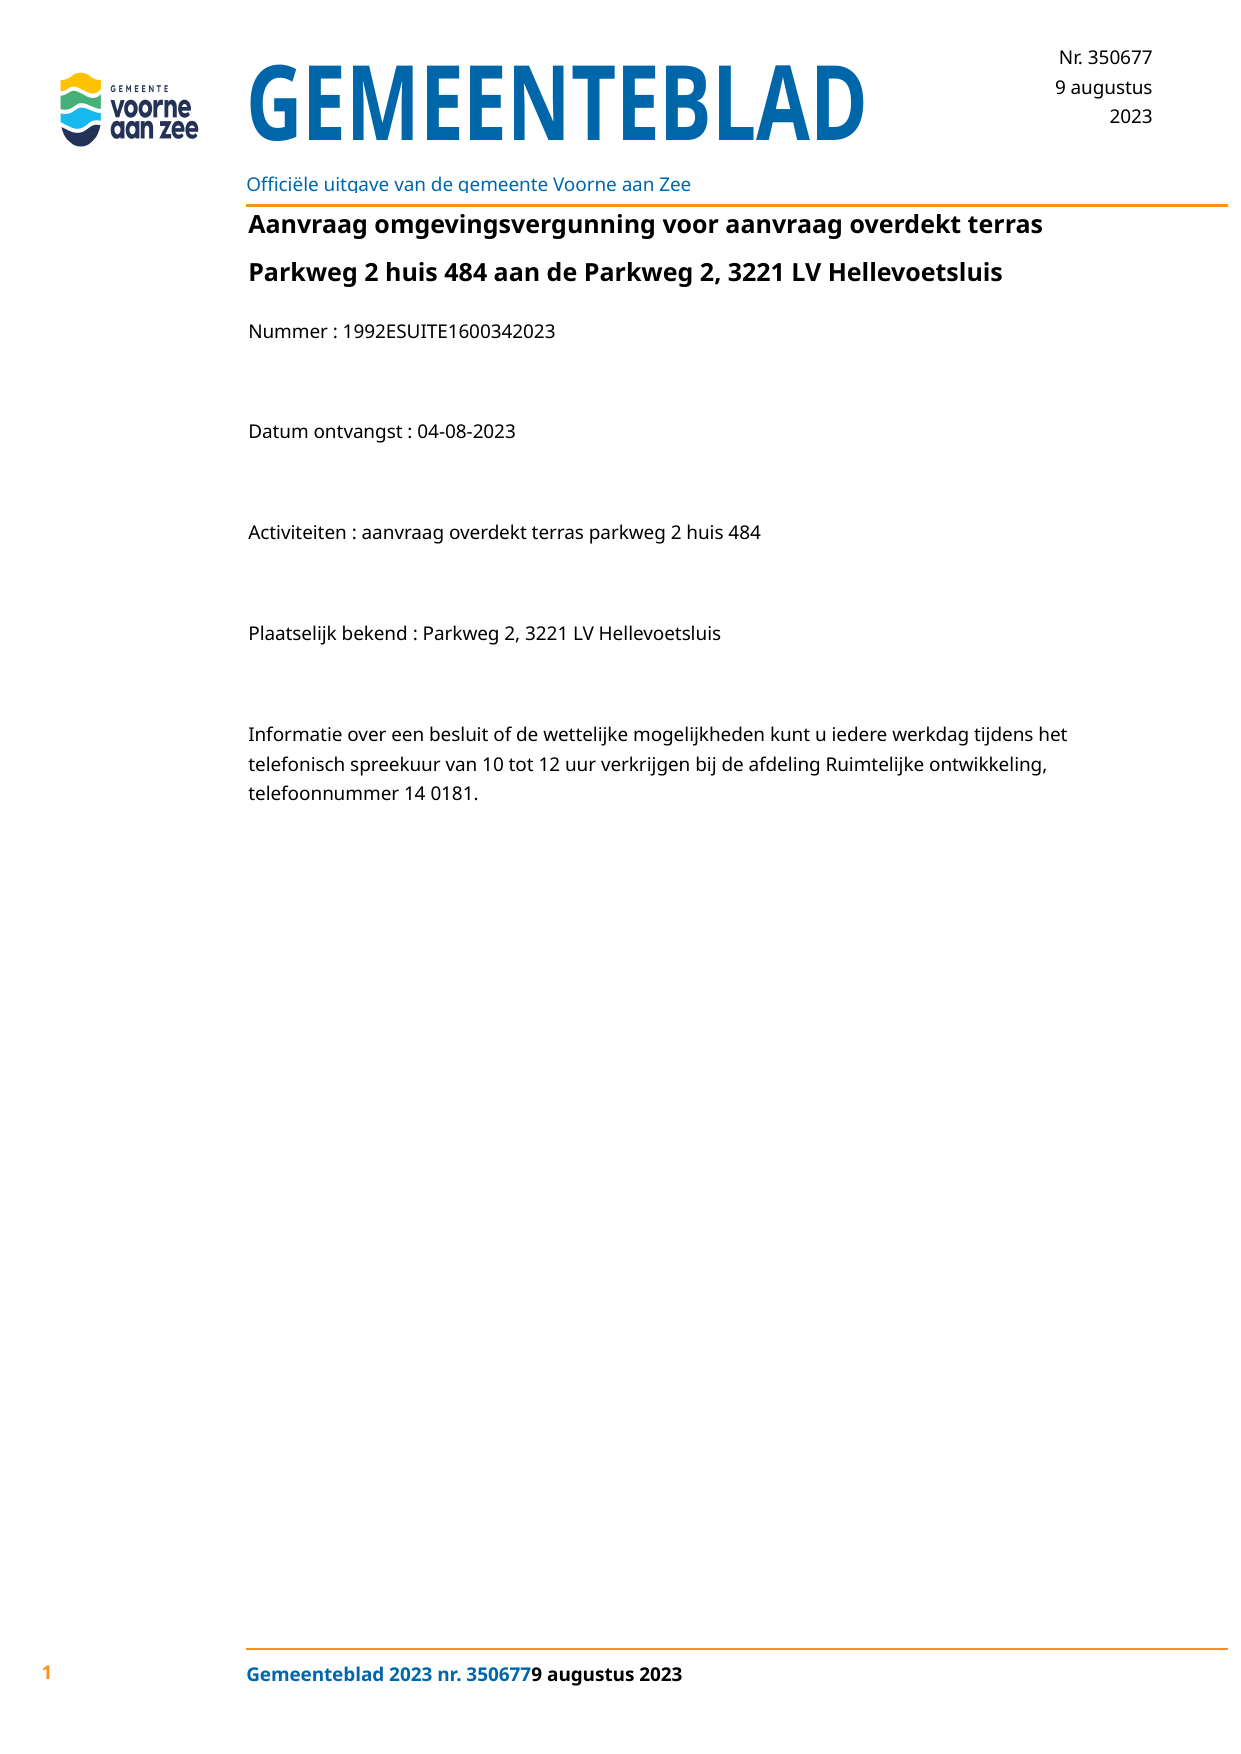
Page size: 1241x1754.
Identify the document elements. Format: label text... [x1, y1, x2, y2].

text Plaatselijk bekend : Parkweg 2, 3221 LV Hellevoetsluis [248, 620, 1152, 646]
text Aanvraag omgevingsvergunning voor aanvraag overdekt terras Parkweg 2 huis 484 aan de Parkweg 2, 3221 LV Hellevoetsluis [248, 207, 1152, 288]
text Nummer : 1992ESUITE1600342023 [248, 318, 1152, 344]
picture [41, 47, 231, 172]
text Informatie over een besluit of de wettelijke mogelijkheden kunt u iedere werkdag tijdens het telefonisch spreekuur van 10 tot 12 uur verkrijgen bij de afdeling Ruimtelijke ontwikkeling, telefoonnummer 14 0181. [248, 721, 1152, 806]
text Activiteiten : aanvraag overdekt terras parkweg 2 huis 484 [248, 519, 1152, 545]
text Datum ontvangst : 04-08-2023 [248, 419, 1152, 444]
